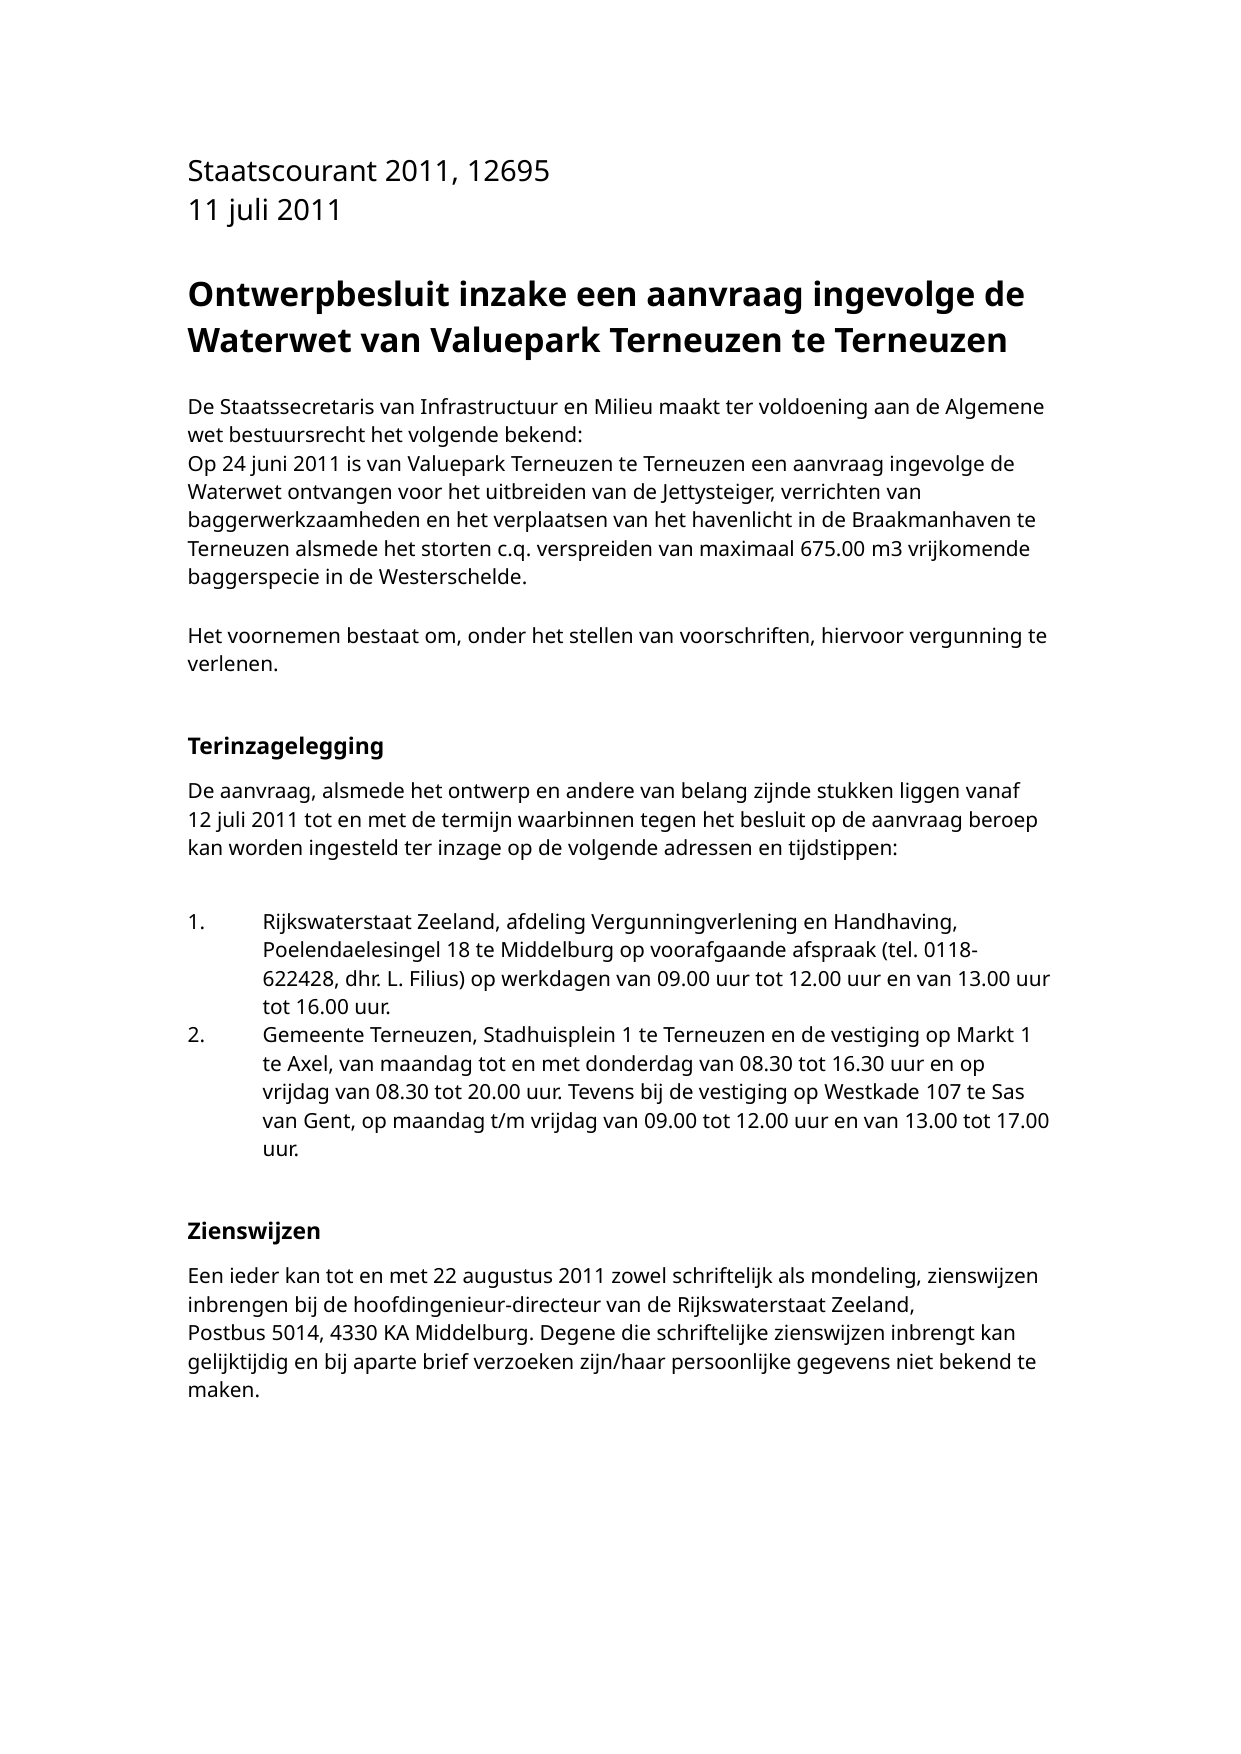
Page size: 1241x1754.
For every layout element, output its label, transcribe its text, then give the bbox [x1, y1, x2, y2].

text De aanvraag, alsmede het ontwerp en andere van belang zijnde stukken liggen vanaf 12 juli 2011 tot en met de termijn waarbinnen tegen het besluit op de aanvraag beroep kan worden ingesteld ter inzage op de volgende adressen en tijdstippen: [187, 777, 1053, 862]
text Staatscourant 2011, 12695 [187, 150, 1053, 190]
list Rijkswaterstaat Zeeland, afdeling Vergunningverlening en Handhaving, Poelendaelesingel 18 te Middelburg op voorafgaande afspraak (tel. 0118-622428, dhr. L. Filius) op werkdagen van 09.00 uur tot 12.00 uur en van 13.00 uur tot 16.00 uur. [187, 907, 1053, 1021]
text De Staatssecretaris van Infrastructuur en Milieu maakt ter voldoening aan de Algemene wet bestuursrecht het volgende bekend: [187, 392, 1053, 449]
text 11 juli 2011 [187, 190, 1053, 229]
text Op 24 juni 2011 is van Valuepark Terneuzen te Terneuzen een aanvraag ingevolge de Waterwet ontvangen voor het uitbreiden van de Jettysteiger, verrichten van baggerwerkzaamheden en het verplaatsen van het havenlicht in de Braakmanhaven te Terneuzen alsmede het storten c.q. verspreiden van maximaal 675.00 m3 vrijkomende baggerspecie in de Westerschelde. [187, 449, 1053, 591]
text Het voornemen bestaat om, onder het stellen van voorschriften, hiervoor vergunning te verlenen. [187, 621, 1053, 678]
subtitle Terinzagelegging [187, 730, 1053, 762]
text Een ieder kan tot en met 22 augustus 2011 zowel schriftelijk als mondeling, zienswijzen inbrengen bij de hoofdingenieur-directeur van de Rijkswaterstaat Zeeland, Postbus 5014, 4330 KA Middelburg. Degene die schriftelijke zienswijzen inbrengt kan gelijktijdig en bij aparte brief verzoeken zijn/haar persoonlijke gegevens niet bekend te maken. [187, 1262, 1053, 1404]
subtitle Zienswijzen [187, 1215, 1053, 1247]
subtitle Ontwerpbesluit inzake een aanvraag ingevolge de Waterwet van Valuepark Terneuzen te Terneuzen [187, 271, 1053, 362]
list Gemeente Terneuzen, Stadhuisplein 1 te Terneuzen en de vestiging op Markt 1 te Axel, van maandag tot en met donderdag van 08.30 tot 16.30 uur en op vrijdag van 08.30 tot 20.00 uur. Tevens bij de vestiging op Westkade 107 te Sas van Gent, op maandag t/m vrijdag van 09.00 tot 12.00 uur en van 13.00 tot 17.00 uur. [187, 1021, 1053, 1163]
